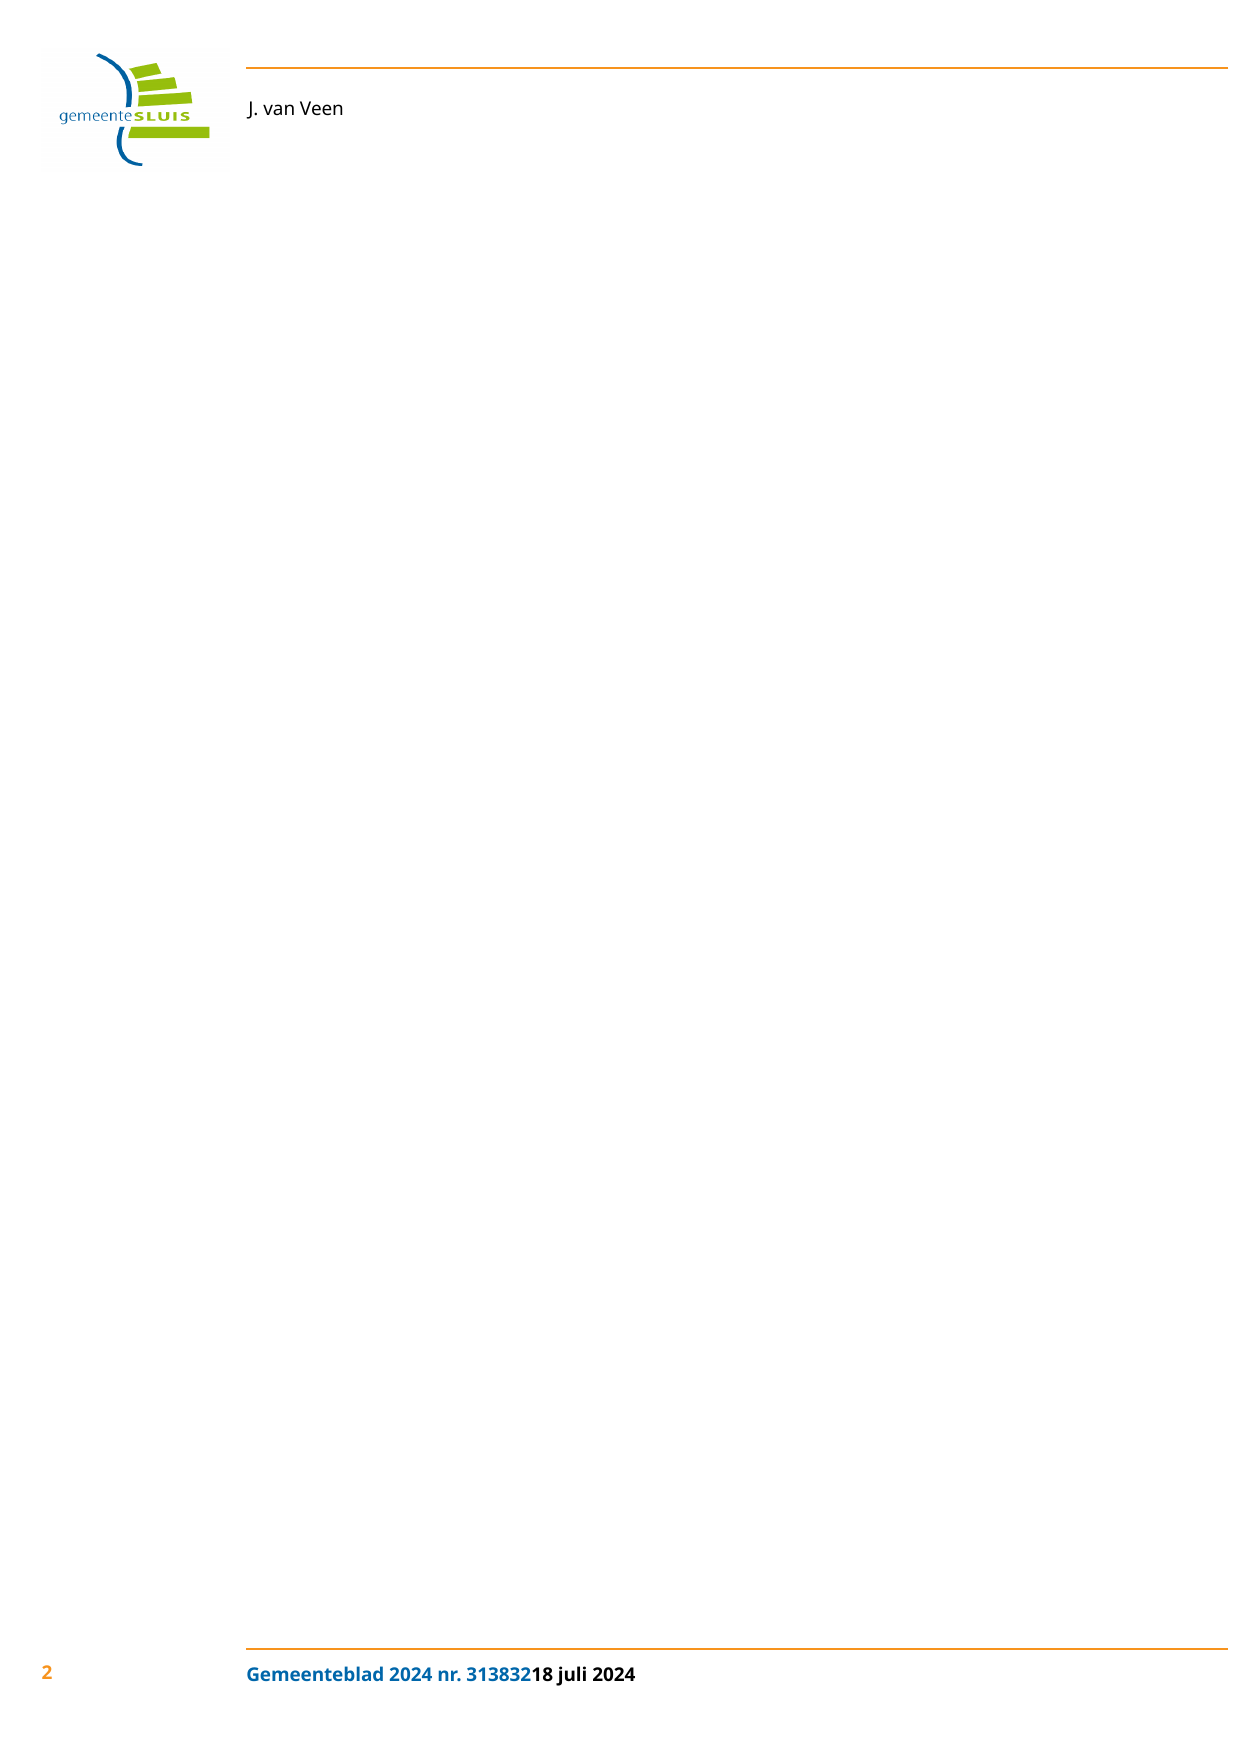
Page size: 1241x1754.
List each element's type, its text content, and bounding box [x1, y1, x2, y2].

picture [41, 47, 231, 172]
text J. van Veen [248, 95, 1152, 121]
